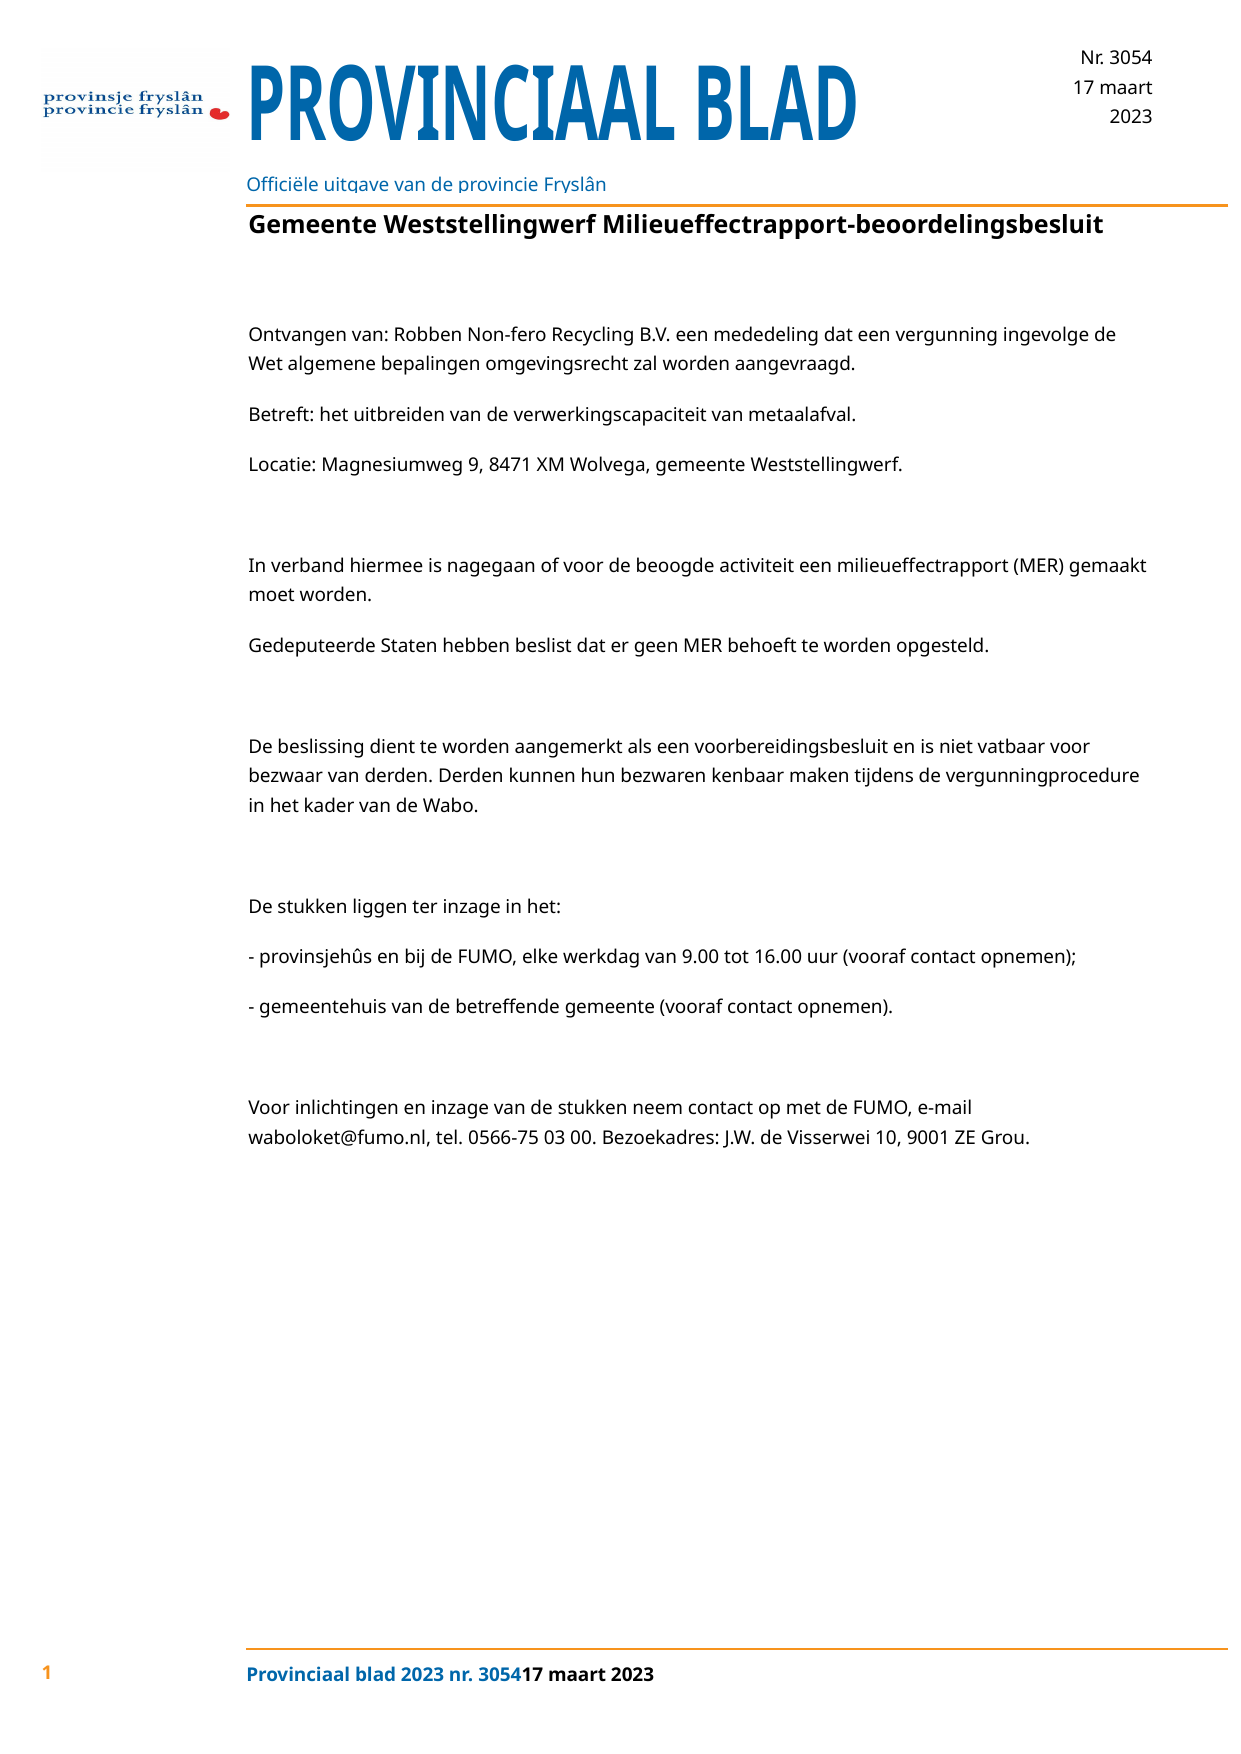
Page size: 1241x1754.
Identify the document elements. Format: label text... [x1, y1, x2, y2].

text In verband hiermee is nagegaan of voor de beoogde activiteit een milieueffectrapport (MER) gemaakt moet worden. [248, 552, 1152, 607]
text Gedeputeerde Staten hebben beslist dat er geen MER behoeft te worden opgesteld. [248, 632, 1152, 658]
text Gemeente Weststellingwerf Milieueffectrapport-beoordelingsbesluit [248, 207, 1152, 241]
text Locatie: Magnesiumweg 9, 8471 XM Wolvega, gemeente Weststellingwerf. [248, 451, 1152, 477]
text Voor inlichtingen en inzage van de stukken neem contact op met de FUMO, e-mail waboloket@fumo.nl, tel. 0566-75 03 00. Bezoekadres: J.W. de Visserwei 10, 9001 ZE Grou. [248, 1094, 1152, 1150]
text Ontvangen van: Robben Non-fero Recycling B.V. een mededeling dat een vergunning ingevolge de Wet algemene bepalingen omgevingsrecht zal worden aangevraagd. [248, 321, 1152, 376]
picture [41, 47, 231, 172]
text De beslissing dient te worden aangemerkt als een voorbereidingsbesluit en is niet vatbaar voor bezwaar van derden. Derden kunnen hun bezwaren kenbaar maken tijdens de vergunningprocedure in het kader van de Wabo. [248, 733, 1152, 818]
text De stukken liggen ter inzage in het: [248, 893, 1152, 918]
text Betreft: het uitbreiden van de verwerkingscapaciteit van metaalafval. [248, 401, 1152, 426]
text - gemeentehuis van de betreffende gemeente (vooraf contact opnemen). [248, 994, 1152, 1019]
text - provinsjehûs en bij de FUMO, elke werkdag van 9.00 tot 16.00 uur (vooraf contact opnemen); [248, 943, 1152, 969]
